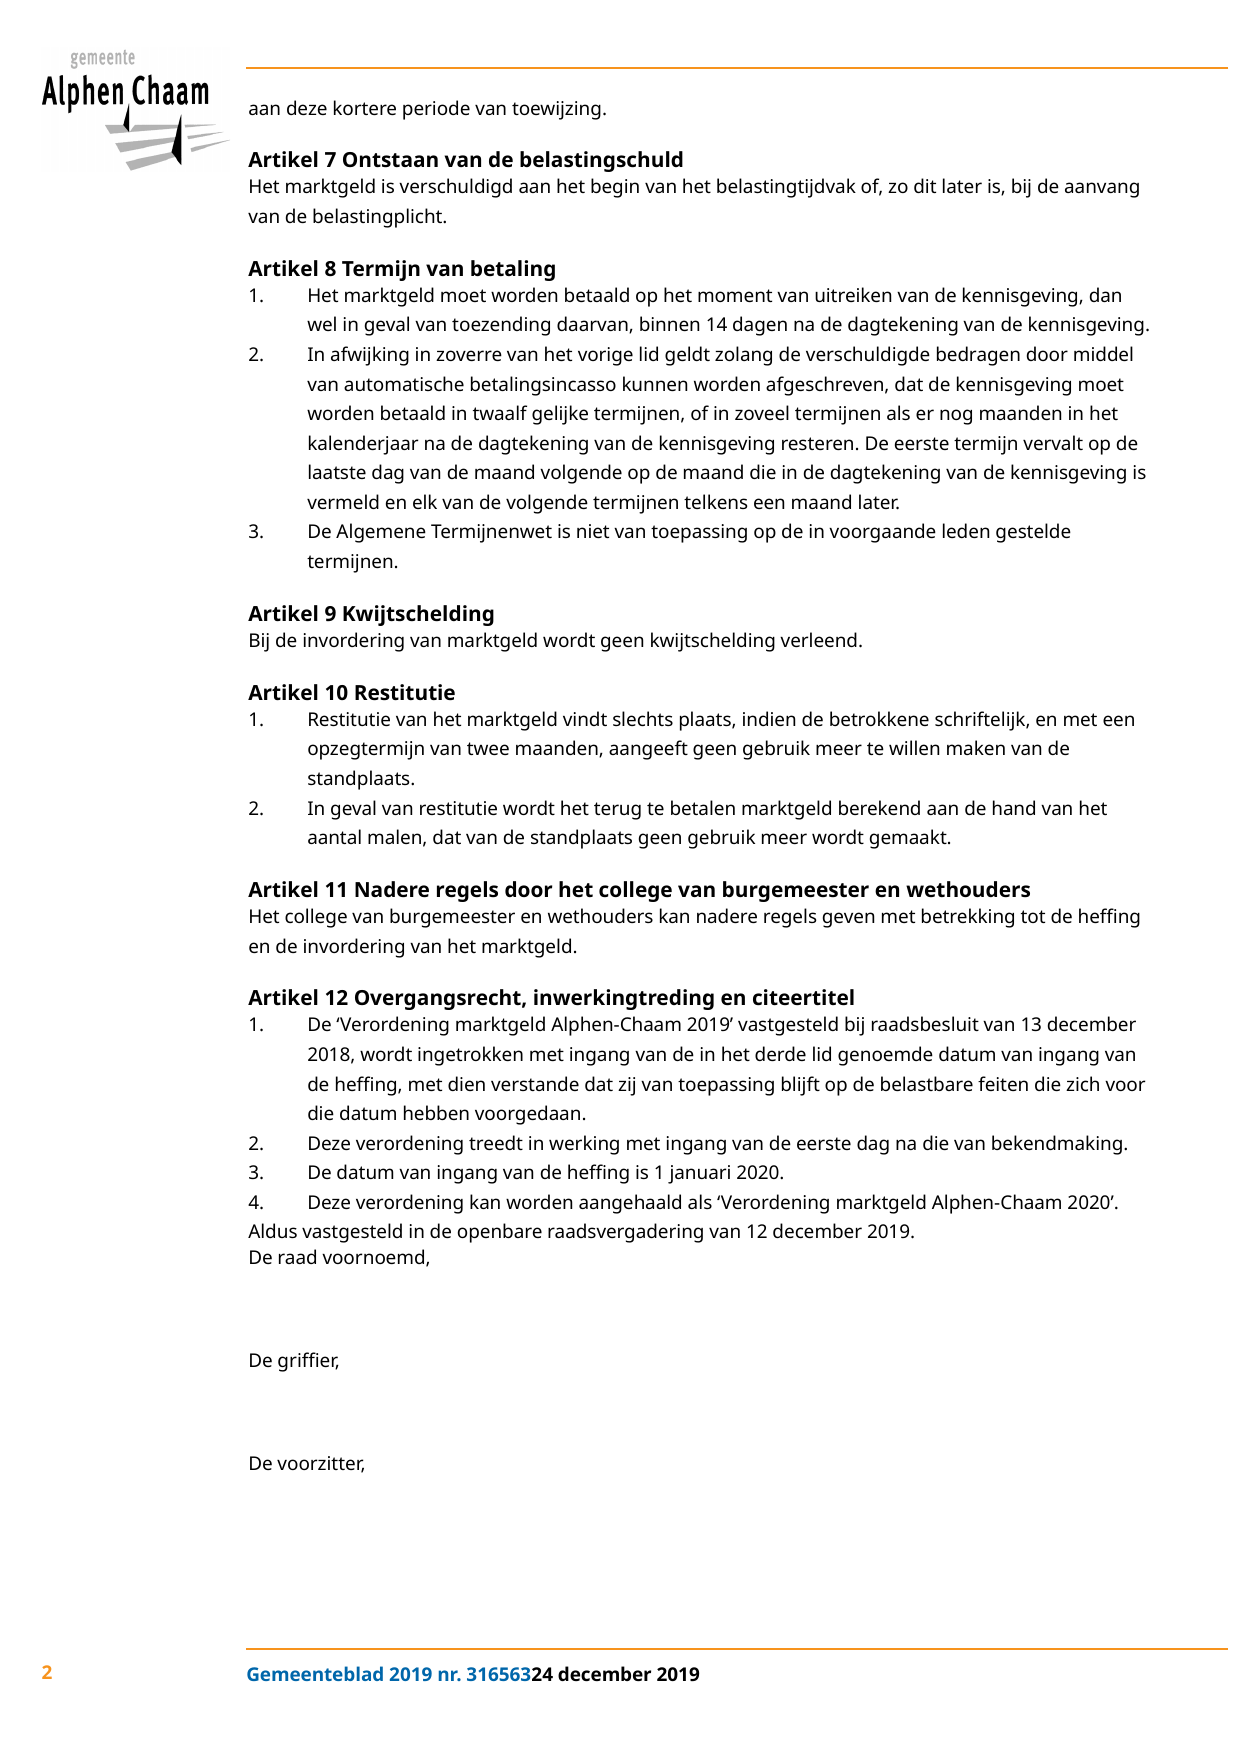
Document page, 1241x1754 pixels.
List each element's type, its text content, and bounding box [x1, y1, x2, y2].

text Het marktgeld is verschuldigd aan het begin van het belastingtijdvak of, zo dit later is, bij de aanvang van de belastingplicht. [248, 174, 1152, 229]
list Restitutie van het marktgeld vindt slechts plaats, indien de betrokkene schriftelijk, en met een opzegtermijn van twee maanden, aangeeft geen gebruik meer te willen maken van de standplaats. [248, 706, 1152, 791]
picture [41, 47, 231, 172]
text Bij de invordering van marktgeld wordt geen kwijtschelding verleend. [248, 627, 1152, 653]
list In afwijking in zoverre van het vorige lid geldt zolang de verschuldigde bedragen door middel van automatische betalingsincasso kunnen worden afgeschreven, dat de kennisgeving moet worden betaald in twaalf gelijke termijnen, of in zoveel termijnen als er nog maanden in het kalenderjaar na de dagtekening van de kennisgeving resteren. De eerste termijn vervalt op de laatste dag van de maand volgende op de maand die in de dagtekening van de kennisgeving is vermeld en elk van de volgende termijnen telkens een maand later. [248, 341, 1152, 515]
text Artikel 7 Ontstaan van de belastingschuld [248, 145, 1152, 174]
list Deze verordening treedt in werking met ingang van de eerste dag na die van bekendmaking. [248, 1130, 1152, 1156]
text Artikel 11 Nadere regels door het college van burgemeester en wethouders [248, 875, 1152, 903]
text De griffier, [248, 1347, 1152, 1373]
text Aldus vastgesteld in de openbare raadsvergadering van 12 december 2019. [248, 1219, 1152, 1244]
text Het college van burgemeester en wethouders kan nadere regels geven met betrekking tot de heffing en de invordering van het marktgeld. [248, 903, 1152, 958]
list De datum van ingang van de heffing is 1 januari 2020. [248, 1159, 1152, 1185]
list In geval van restitutie wordt het terug te betalen marktgeld berekend aan de hand van het aantal malen, dat van de standplaats geen gebruik meer wordt gemaakt. [248, 795, 1152, 850]
text De raad voornoemd, [248, 1244, 1152, 1270]
text Artikel 10 Restitutie [248, 678, 1152, 706]
text Artikel 9 Kwijtschelding [248, 599, 1152, 627]
text Artikel 8 Termijn van betaling [248, 254, 1152, 282]
text De voorzitter, [248, 1450, 1152, 1476]
text aan deze kortere periode van toewijzing. [248, 95, 1152, 121]
list De ‘Verordening marktgeld Alphen-Chaam 2019’ vastgesteld bij raadsbesluit van 13 december 2018, wordt ingetrokken met ingang van de in het derde lid genoemde datum van ingang van de heffing, met dien verstande dat zij van toepassing blijft op de belastbare feiten die zich voor die datum hebben voorgedaan. [248, 1012, 1152, 1126]
list Het marktgeld moet worden betaald op het moment van uitreiken van de kennisgeving, dan wel in geval van toezending daarvan, binnen 14 dagen na de dagtekening van de kennisgeving. [248, 282, 1152, 337]
list Deze verordening kan worden aangehaald als ‘Verordening marktgeld Alphen-Chaam 2020’. [248, 1189, 1152, 1215]
list De Algemene Termijnenwet is niet van toepassing op de in voorgaande leden gestelde termijnen. [248, 519, 1152, 574]
text Artikel 12 Overgangsrecht, inwerkingtreding en citeertitel [248, 983, 1152, 1012]
